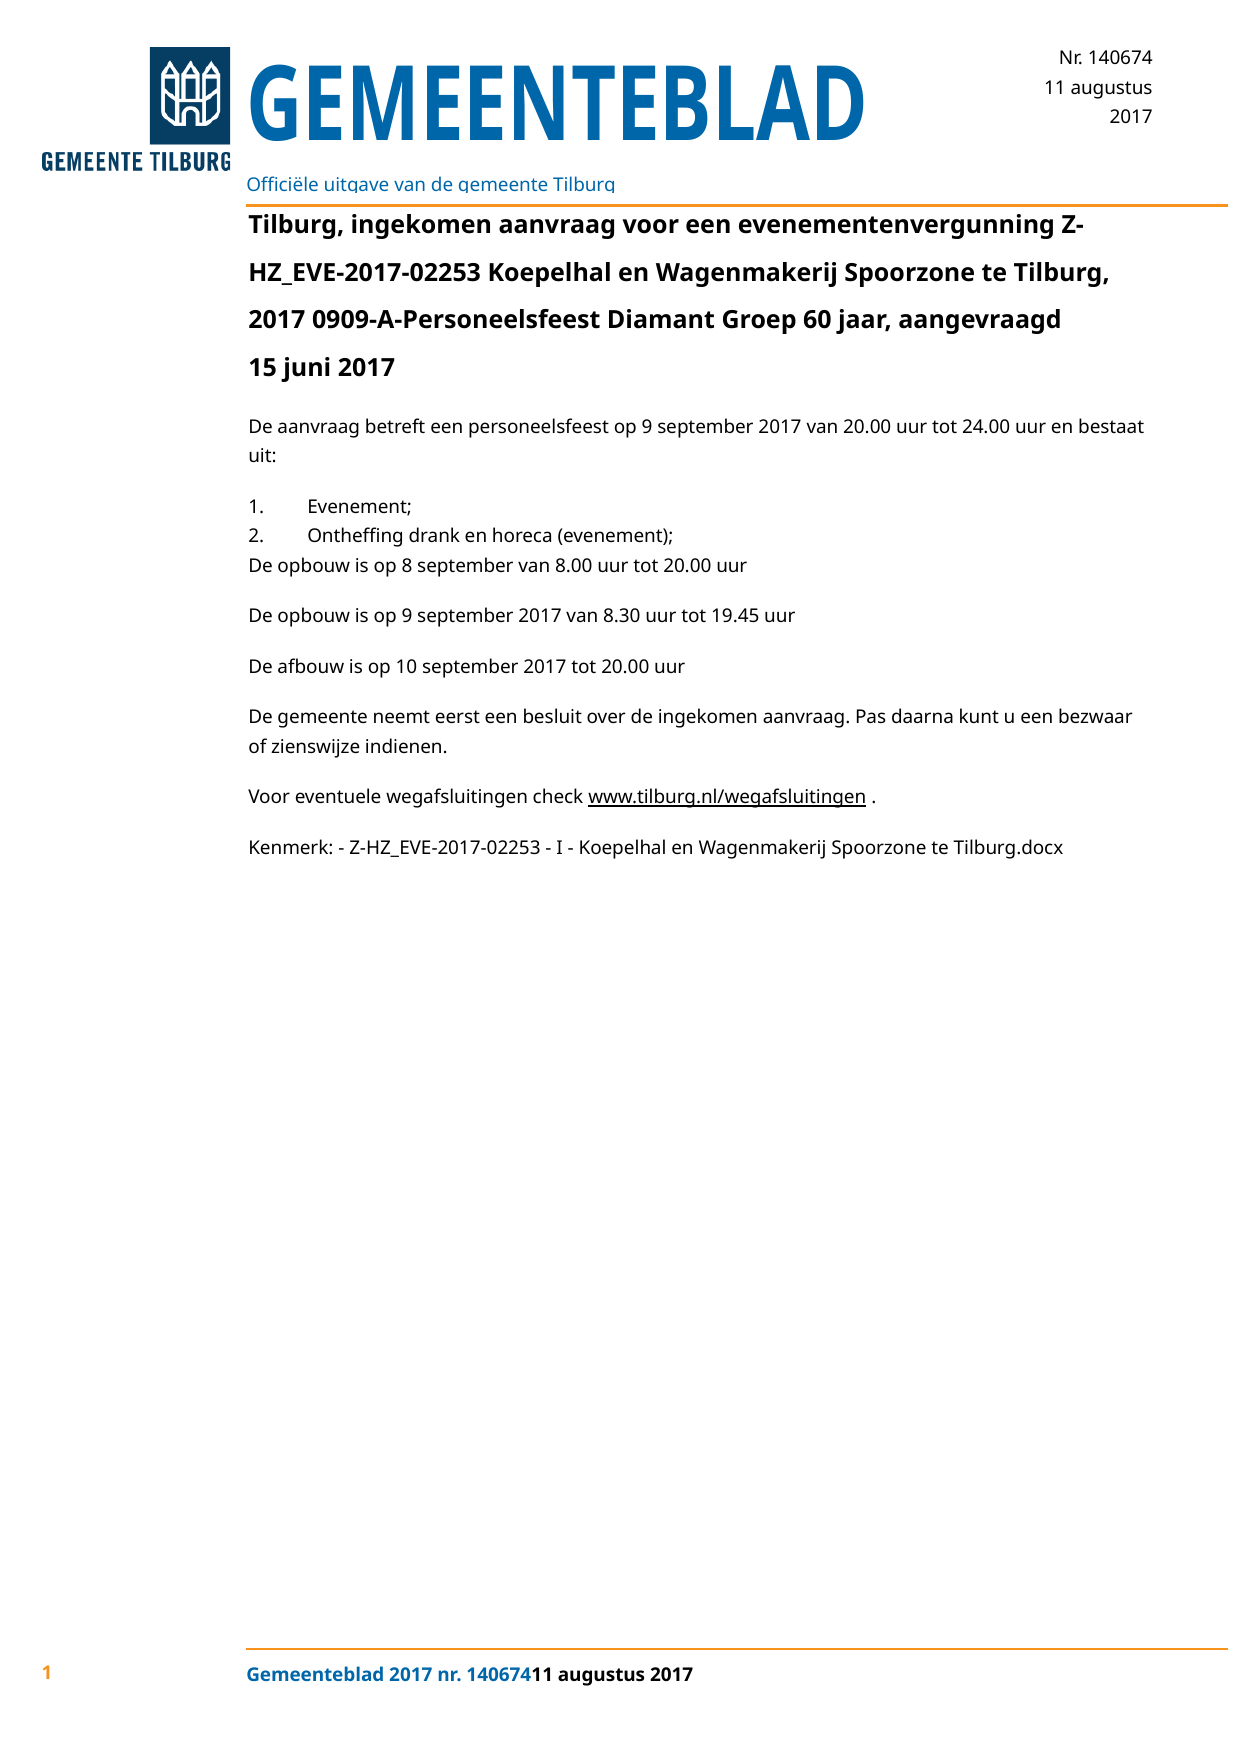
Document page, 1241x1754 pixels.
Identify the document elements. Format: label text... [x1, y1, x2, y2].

text Kenmerk: - Z-HZ_EVE-2017-02253 - I - Koepelhal en Wagenmakerij Spoorzone te Tilburg.docx [248, 834, 1152, 860]
text De aanvraag betreft een personeelsfeest op 9 september 2017 van 20.00 uur tot 24.00 uur en bestaat uit: [248, 413, 1152, 468]
text De opbouw is op 8 september van 8.00 uur tot 20.00 uur [248, 552, 1152, 578]
text De opbouw is op 9 september 2017 van 8.30 uur tot 19.45 uur [248, 603, 1152, 628]
list Evenement; [248, 493, 1152, 519]
list Ontheffing drank en horeca (evenement); [248, 523, 1152, 548]
picture [41, 47, 231, 172]
text De gemeente neemt eerst een besluit over de ingekomen aanvraag. Pas daarna kunt u een bezwaar of zienswijze indienen. [248, 703, 1152, 759]
text De afbouw is op 10 september 2017 tot 20.00 uur [248, 653, 1152, 679]
text Tilburg, ingekomen aanvraag voor een evenementenvergunning Z-HZ_EVE-2017-02253 Koepelhal en Wagenmakerij Spoorzone te Tilburg, 2017 0909-A-Personeelsfeest Diamant Groep 60 jaar, aangevraagd 15 juni 2017 [248, 207, 1152, 384]
text Voor eventuele wegafsluitingen check www.tilburg.nl/wegafsluitingen . [248, 783, 1152, 809]
